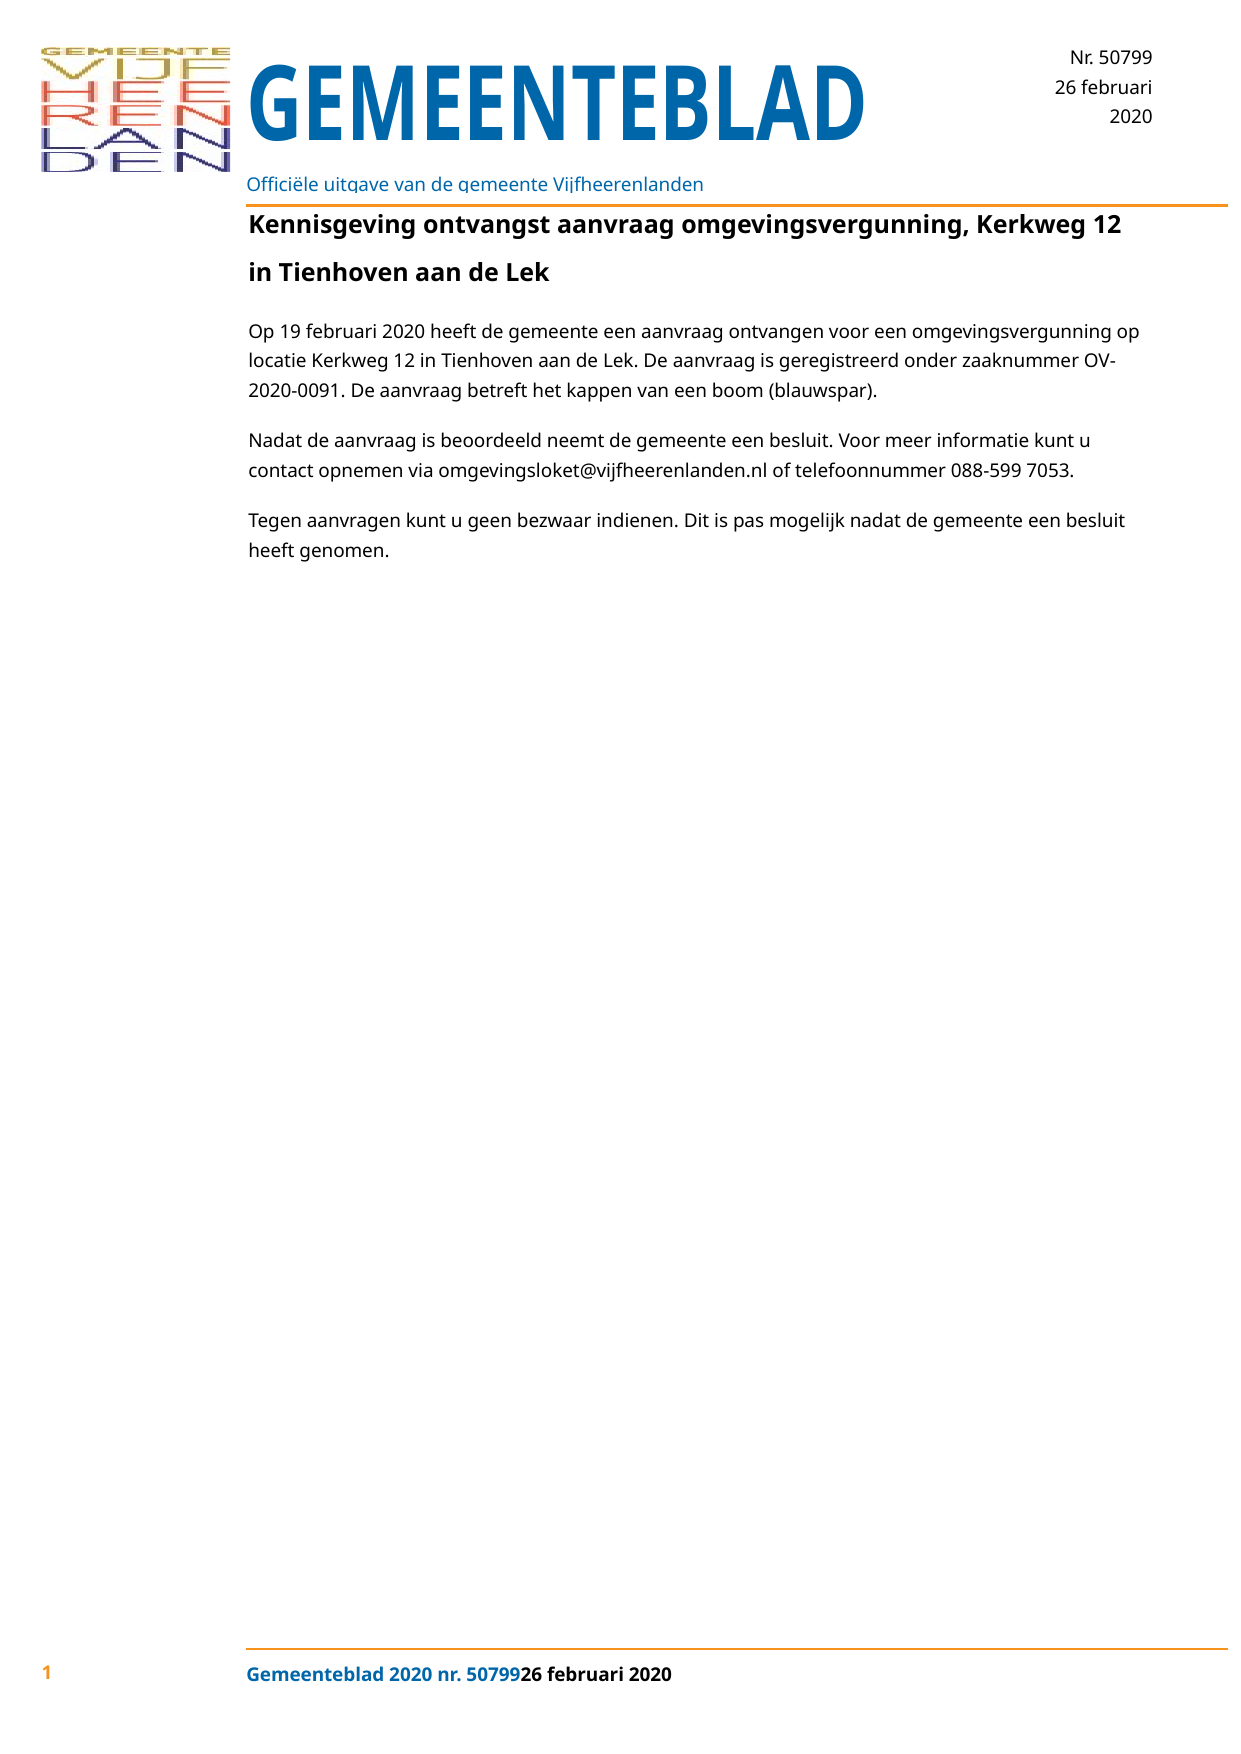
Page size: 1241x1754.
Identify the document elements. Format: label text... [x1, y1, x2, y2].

text Nadat de aanvraag is beoordeeld neemt de gemeente een besluit. Voor meer informatie kunt u contact opnemen via omgevingsloket@vijfheerenlanden.nl of telefoonnummer 088-599 7053. [248, 427, 1152, 483]
text Op 19 februari 2020 heeft de gemeente een aanvraag ontvangen voor een omgevingsvergunning op locatie Kerkweg 12 in Tienhoven aan de Lek. De aanvraag is geregistreerd onder zaaknummer OV-2020-0091. De aanvraag betreft het kappen van een boom (blauwspar). [248, 318, 1152, 403]
picture [41, 47, 231, 172]
text Kennisgeving ontvangst aanvraag omgevingsvergunning, Kerkweg 12 in Tienhoven aan de Lek [248, 207, 1152, 288]
text Tegen aanvragen kunt u geen bezwaar indienen. Dit is pas mogelijk nadat de gemeente een besluit heeft genomen. [248, 507, 1152, 563]
